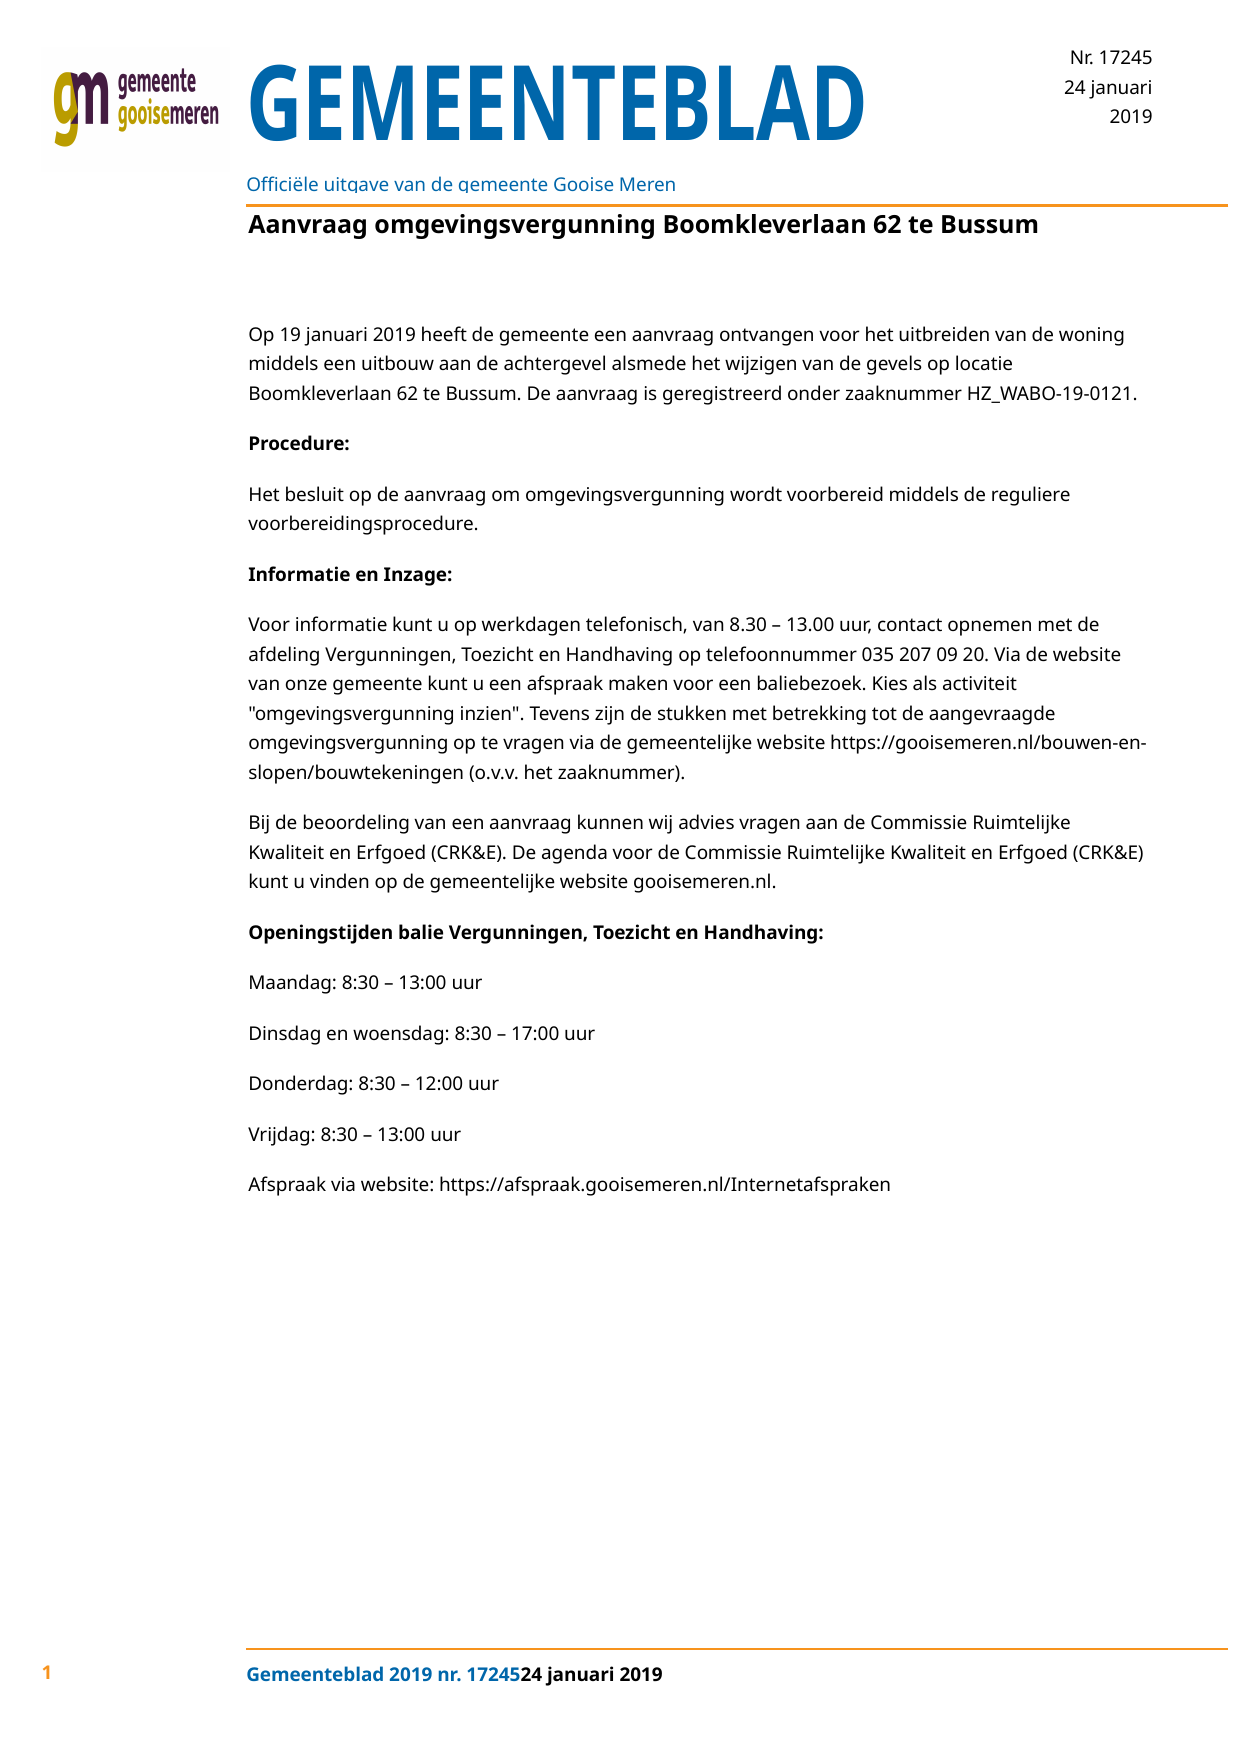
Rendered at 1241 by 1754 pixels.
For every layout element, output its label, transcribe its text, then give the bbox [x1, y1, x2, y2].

text Op 19 januari 2019 heeft de gemeente een aanvraag ontvangen voor het uitbreiden van de woning middels een uitbouw aan de achtergevel alsmede het wijzigen van de gevels op locatie Boomkleverlaan 62 te Bussum. De aanvraag is geregistreerd onder zaaknummer HZ_WABO-19-0121. [248, 321, 1152, 406]
text Afspraak via website: https://afspraak.gooisemeren.nl/Internetafspraken [248, 1171, 1152, 1197]
text Aanvraag omgevingsvergunning Boomkleverlaan 62 te Bussum [248, 207, 1152, 241]
text Maandag: 8:30 – 13:00 uur [248, 969, 1152, 995]
text Informatie en Inzage: [248, 561, 1152, 586]
text Het besluit op de aanvraag om omgevingsvergunning wordt voorbereid middels de reguliere voorbereidingsprocedure. [248, 481, 1152, 536]
text Openingstijden balie Vergunningen, Toezicht en Handhaving: [248, 919, 1152, 945]
picture [41, 47, 231, 172]
text Vrijdag: 8:30 – 13:00 uur [248, 1121, 1152, 1146]
text Voor informatie kunt u op werkdagen telefonisch, van 8.30 – 13.00 uur, contact opnemen met de afdeling Vergunningen, Toezicht en Handhaving op telefoonnummer 035 207 09 20. Via de website van onze gemeente kunt u een afspraak maken voor een baliebezoek. Kies als activiteit "omgevingsvergunning inzien". Tevens zijn de stukken met betrekking tot de aangevraagde omgevingsvergunning op te vragen via de gemeentelijke website https://gooisemeren.nl/bouwen-en-slopen/bouwtekeningen (o.v.v. het zaaknummer). [248, 611, 1152, 785]
text Procedure: [248, 430, 1152, 456]
text Dinsdag en woensdag: 8:30 – 17:00 uur [248, 1020, 1152, 1046]
text Bij de beoordeling van een aanvraag kunnen wij advies vragen aan de Commissie Ruimtelijke Kwaliteit en Erfgoed (CRK&E). De agenda voor de Commissie Ruimtelijke Kwaliteit en Erfgoed (CRK&E) kunt u vinden op de gemeentelijke website gooisemeren.nl. [248, 809, 1152, 894]
text Donderdag: 8:30 – 12:00 uur [248, 1070, 1152, 1096]
